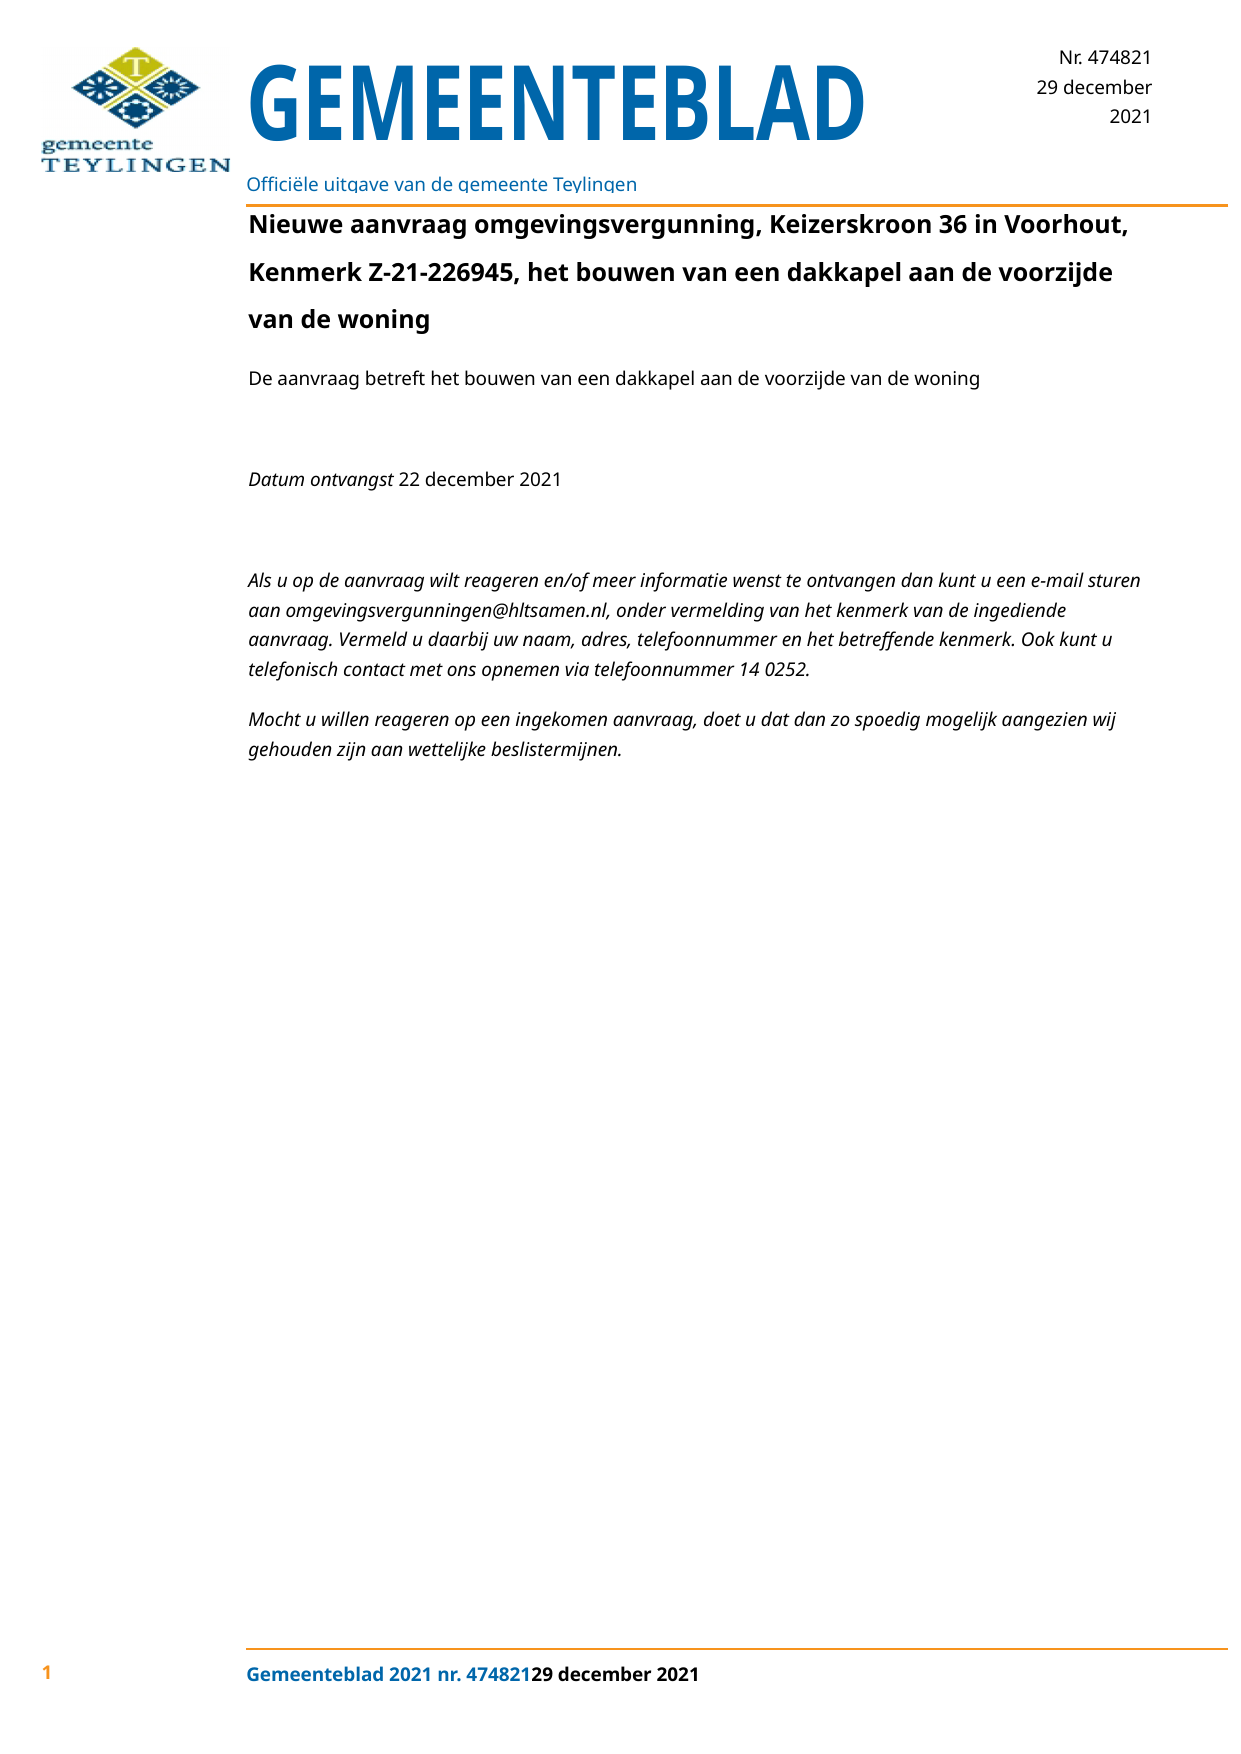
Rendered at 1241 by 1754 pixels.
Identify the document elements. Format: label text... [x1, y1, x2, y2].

text Datum ontvangst 22 december 2021 [248, 466, 1152, 492]
picture [41, 47, 231, 172]
text Mocht u willen reageren op een ingekomen aanvraag, doet u dat dan zo spoedig mogelijk aangezien wij gehouden zijn aan wettelijke beslistermijnen. [248, 706, 1152, 762]
text Als u op de aanvraag wilt reageren en/of meer informatie wenst te ontvangen dan kunt u een e-mail sturen aan omgevingsvergunningen@hltsamen.nl, onder vermelding van het kenmerk van de ingediende aanvraag. Vermeld u daarbij uw naam, adres, telefoonnummer en het betreffende kenmerk. Ook kunt u telefonisch contact met ons opnemen via telefoonnummer 14 0252. [248, 567, 1152, 682]
text De aanvraag betreft het bouwen van een dakkapel aan de voorzijde van de woning [248, 366, 1152, 391]
text Nieuwe aanvraag omgevingsvergunning, Keizerskroon 36 in Voorhout, Kenmerk Z-21-226945, het bouwen van een dakkapel aan de voorzijde van de woning [248, 207, 1152, 336]
